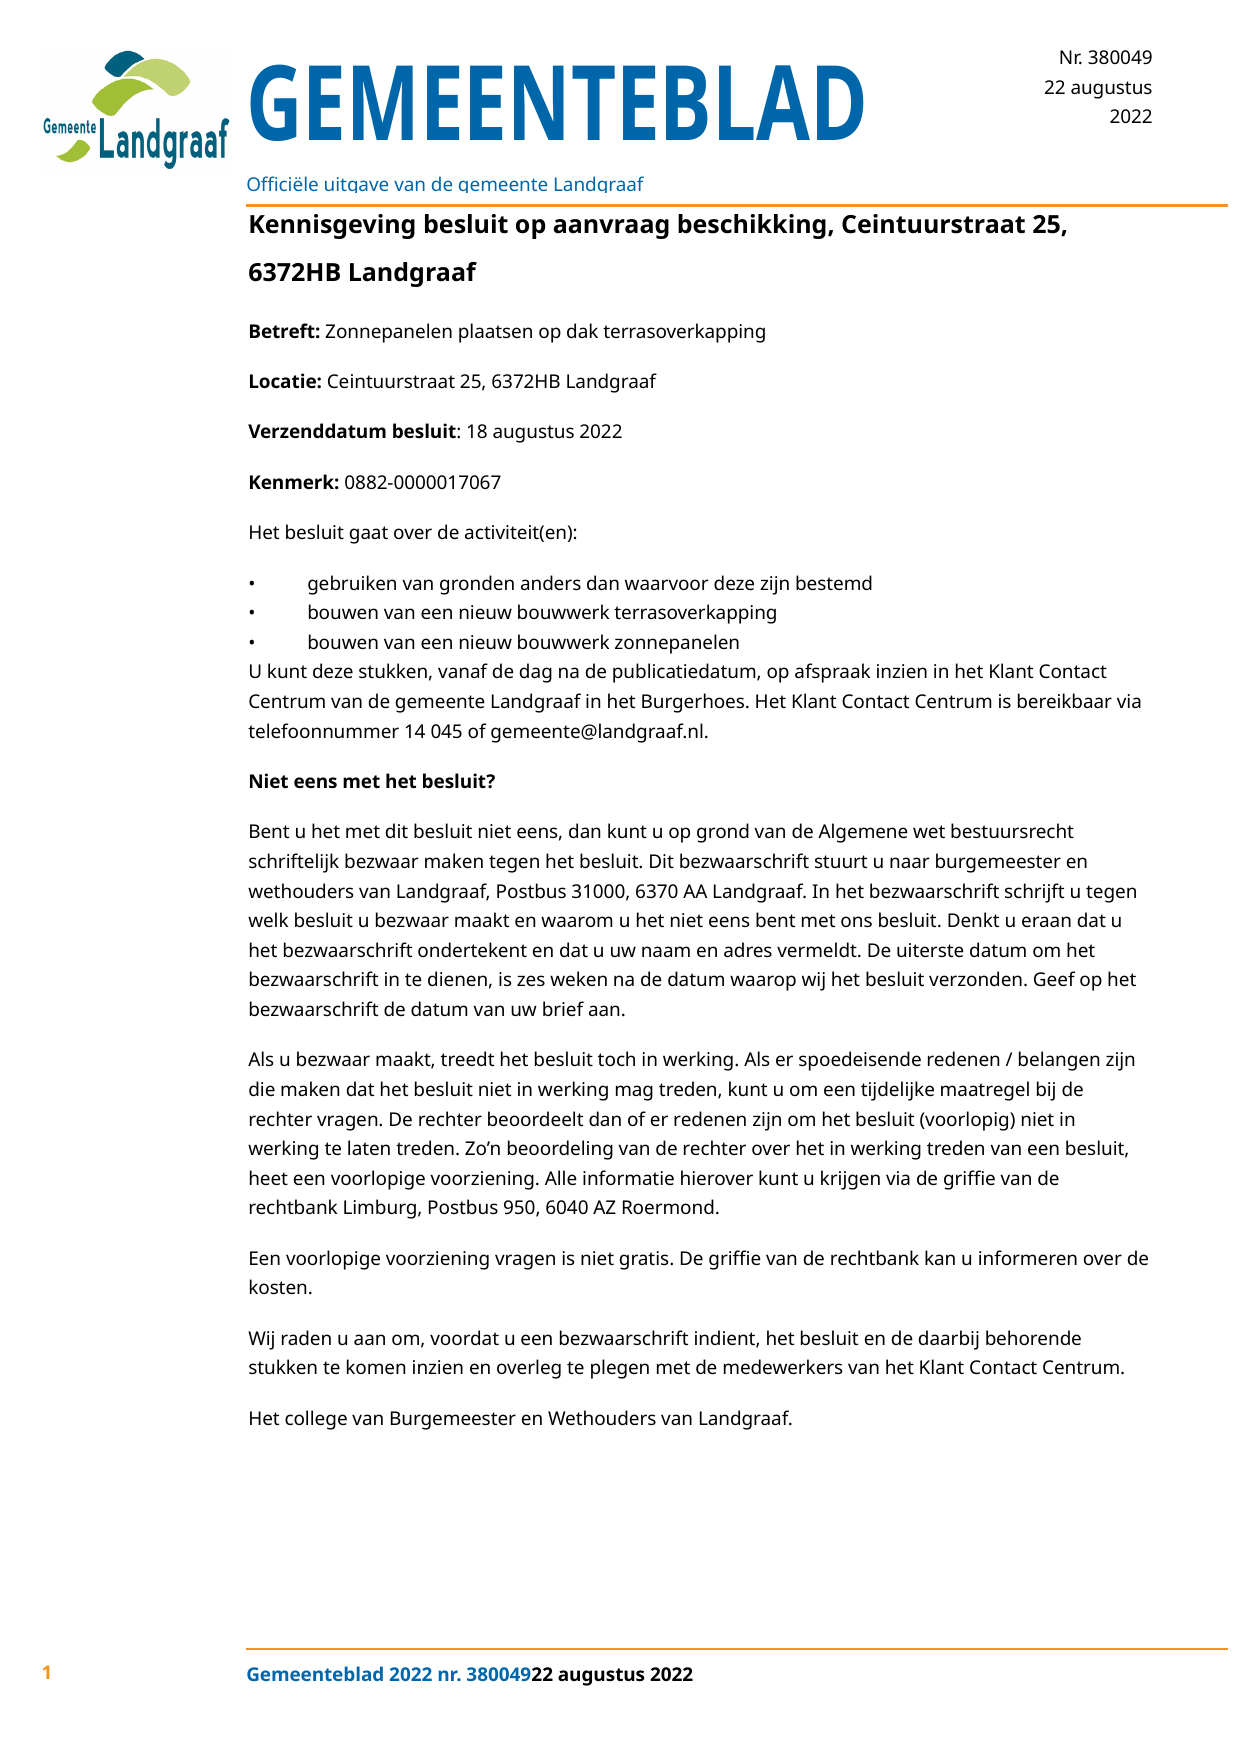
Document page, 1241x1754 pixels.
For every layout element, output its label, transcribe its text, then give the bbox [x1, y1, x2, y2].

text Verzenddatum besluit: 18 augustus 2022 [248, 419, 1152, 444]
text Het besluit gaat over de activiteit(en): [248, 519, 1152, 545]
text Wij raden u aan om, voordat u een bezwaarschrift indient, het besluit en de daarbij behorende stukken te komen inzien en overleg te plegen met de medewerkers van het Klant Contact Centrum. [248, 1325, 1152, 1380]
text Locatie: Ceintuurstraat 25, 6372HB Landgraaf [248, 368, 1152, 394]
text Als u bezwaar maakt, treedt het besluit toch in werking. Als er spoedeisende redenen / belangen zijn die maken dat het besluit niet in werking mag treden, kunt u om een tijdelijke maatregel bij de rechter vragen. De rechter beoordeelt dan of er redenen zijn om het besluit (voorlopig) niet in werking te laten treden. Zo’n beoordeling van de rechter over het in werking treden van een besluit, heet een voorlopige voorziening. Alle informatie hierover kunt u krijgen via de griffie van de rechtbank Limburg, Postbus 950, 6040 AZ Roermond. [248, 1047, 1152, 1220]
list gebruiken van gronden anders dan waarvoor deze zijn bestemd [248, 570, 1152, 596]
text U kunt deze stukken, vanaf de dag na de publicatiedatum, op afspraak inzien in het Klant Contact Centrum van de gemeente Landgraaf in het Burgerhoes. Het Klant Contact Centrum is bereikbaar via telefoonnummer 14 045 of gemeente@landgraaf.nl. [248, 659, 1152, 744]
picture [41, 47, 231, 172]
text Kennisgeving besluit op aanvraag beschikking, Ceintuurstraat 25, 6372HB Landgraaf [248, 207, 1152, 288]
text Een voorlopige voorziening vragen is niet gratis. De griffie van de rechtbank kan u informeren over de kosten. [248, 1245, 1152, 1300]
text Niet eens met het besluit? [248, 768, 1152, 794]
list bouwen van een nieuw bouwwerk terrasoverkapping [248, 599, 1152, 625]
list bouwen van een nieuw bouwwerk zonnepanelen [248, 629, 1152, 655]
text Het college van Burgemeester en Wethouders van Landgraaf. [248, 1405, 1152, 1431]
text Kenmerk: 0882-0000017067 [248, 469, 1152, 495]
text Betreft: Zonnepanelen plaatsen op dak terrasoverkapping [248, 318, 1152, 344]
text Bent u het met dit besluit niet eens, dan kunt u op grond van de Algemene wet bestuursrecht schriftelijk bezwaar maken tegen het besluit. Dit bezwaarschrift stuurt u naar burgemeester en wethouders van Landgraaf, Postbus 31000, 6370 AA Landgraaf. In het bezwaarschrift schrijft u tegen welk besluit u bezwaar maakt en waarom u het niet eens bent met ons besluit. Denkt u eraan dat u het bezwaarschrift ondertekent en dat u uw naam en adres vermeldt. De uiterste datum om het bezwaarschrift in te dienen, is zes weken na de datum waarop wij het besluit verzonden. Geef op het bezwaarschrift de datum van uw brief aan. [248, 819, 1152, 1022]
